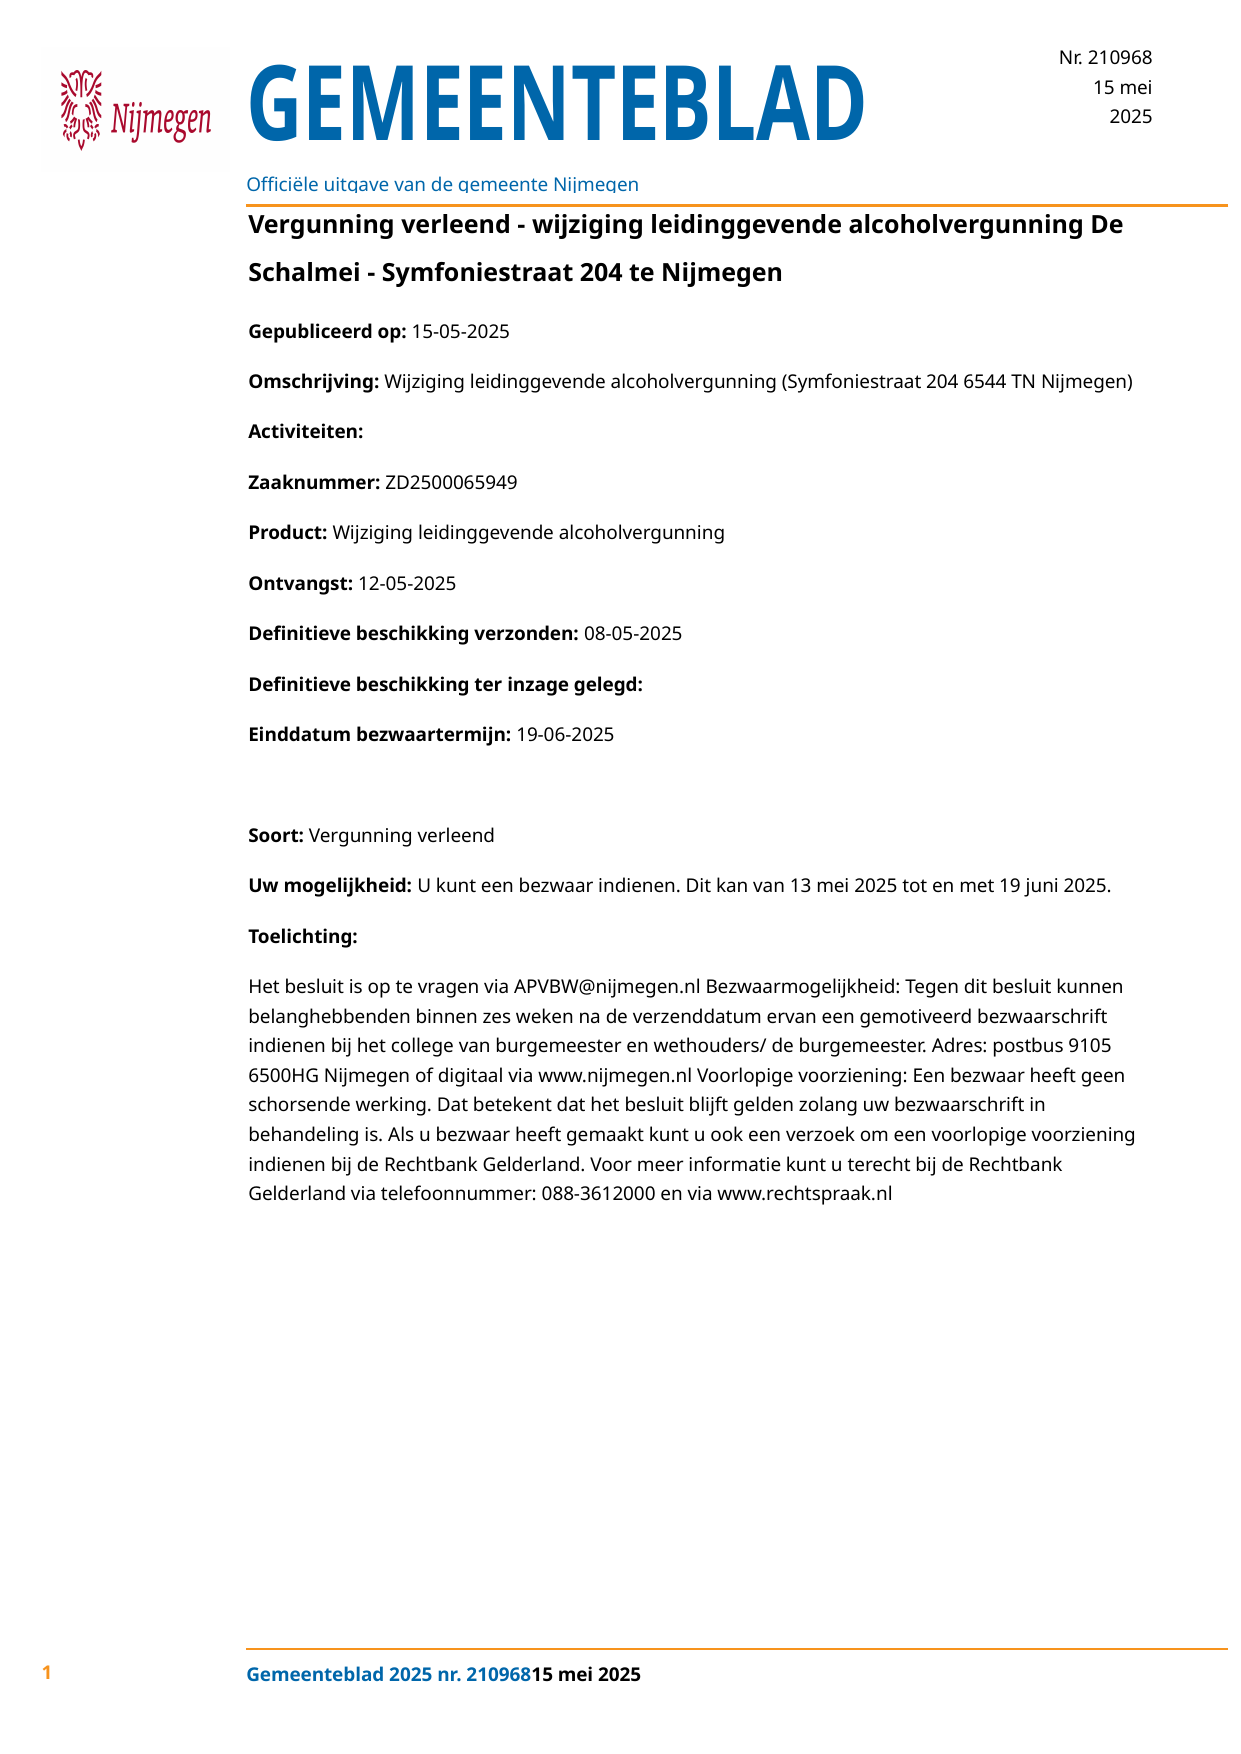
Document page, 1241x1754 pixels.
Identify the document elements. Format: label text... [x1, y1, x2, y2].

text Omschrijving: Wijziging leidinggevende alcoholvergunning (Symfoniestraat 204 6544 TN Nijmegen) [248, 368, 1152, 394]
text Zaaknummer: ZD2500065949 [248, 469, 1152, 495]
text Toelichting: [248, 923, 1152, 949]
text Gepubliceerd op: 15-05-2025 [248, 318, 1152, 344]
text Product: Wijziging leidinggevende alcoholvergunning [248, 519, 1152, 545]
text Definitieve beschikking verzonden: 08-05-2025 [248, 620, 1152, 646]
text Vergunning verleend - wijziging leidinggevende alcoholvergunning De Schalmei - Symfoniestraat 204 te Nijmegen [248, 207, 1152, 288]
text Einddatum bezwaartermijn: 19-06-2025 [248, 721, 1152, 747]
picture [41, 47, 231, 172]
text Activiteiten: [248, 419, 1152, 444]
text Soort: Vergunning verleend [248, 822, 1152, 848]
text Definitieve beschikking ter inzage gelegd: [248, 671, 1152, 697]
text Het besluit is op te vragen via APVBW@nijmegen.nl Bezwaarmogelijkheid: Tegen dit besluit kunnen belanghebbenden binnen zes weken na de verzenddatum ervan een gemotiveerd bezwaarschrift indienen bij het college van burgemeester en wethouders/ de burgemeester. Adres: postbus 9105 6500HG Nijmegen of digitaal via www.nijmegen.nl Voorlopige voorziening: Een bezwaar heeft geen schorsende werking. Dat betekent dat het besluit blijft gelden zolang uw bezwaarschrift in behandeling is. Als u bezwaar heeft gemaakt kunt u ook een verzoek om een voorlopige voorziening indienen bij de Rechtbank Gelderland. Voor meer informatie kunt u terecht bij de Rechtbank Gelderland via telefoonnummer: 088-3612000 en via www.rechtspraak.nl [248, 973, 1152, 1206]
text Ontvangst: 12-05-2025 [248, 570, 1152, 596]
text Uw mogelijkheid: U kunt een bezwaar indienen. Dit kan van 13 mei 2025 tot en met 19 juni 2025. [248, 872, 1152, 898]
